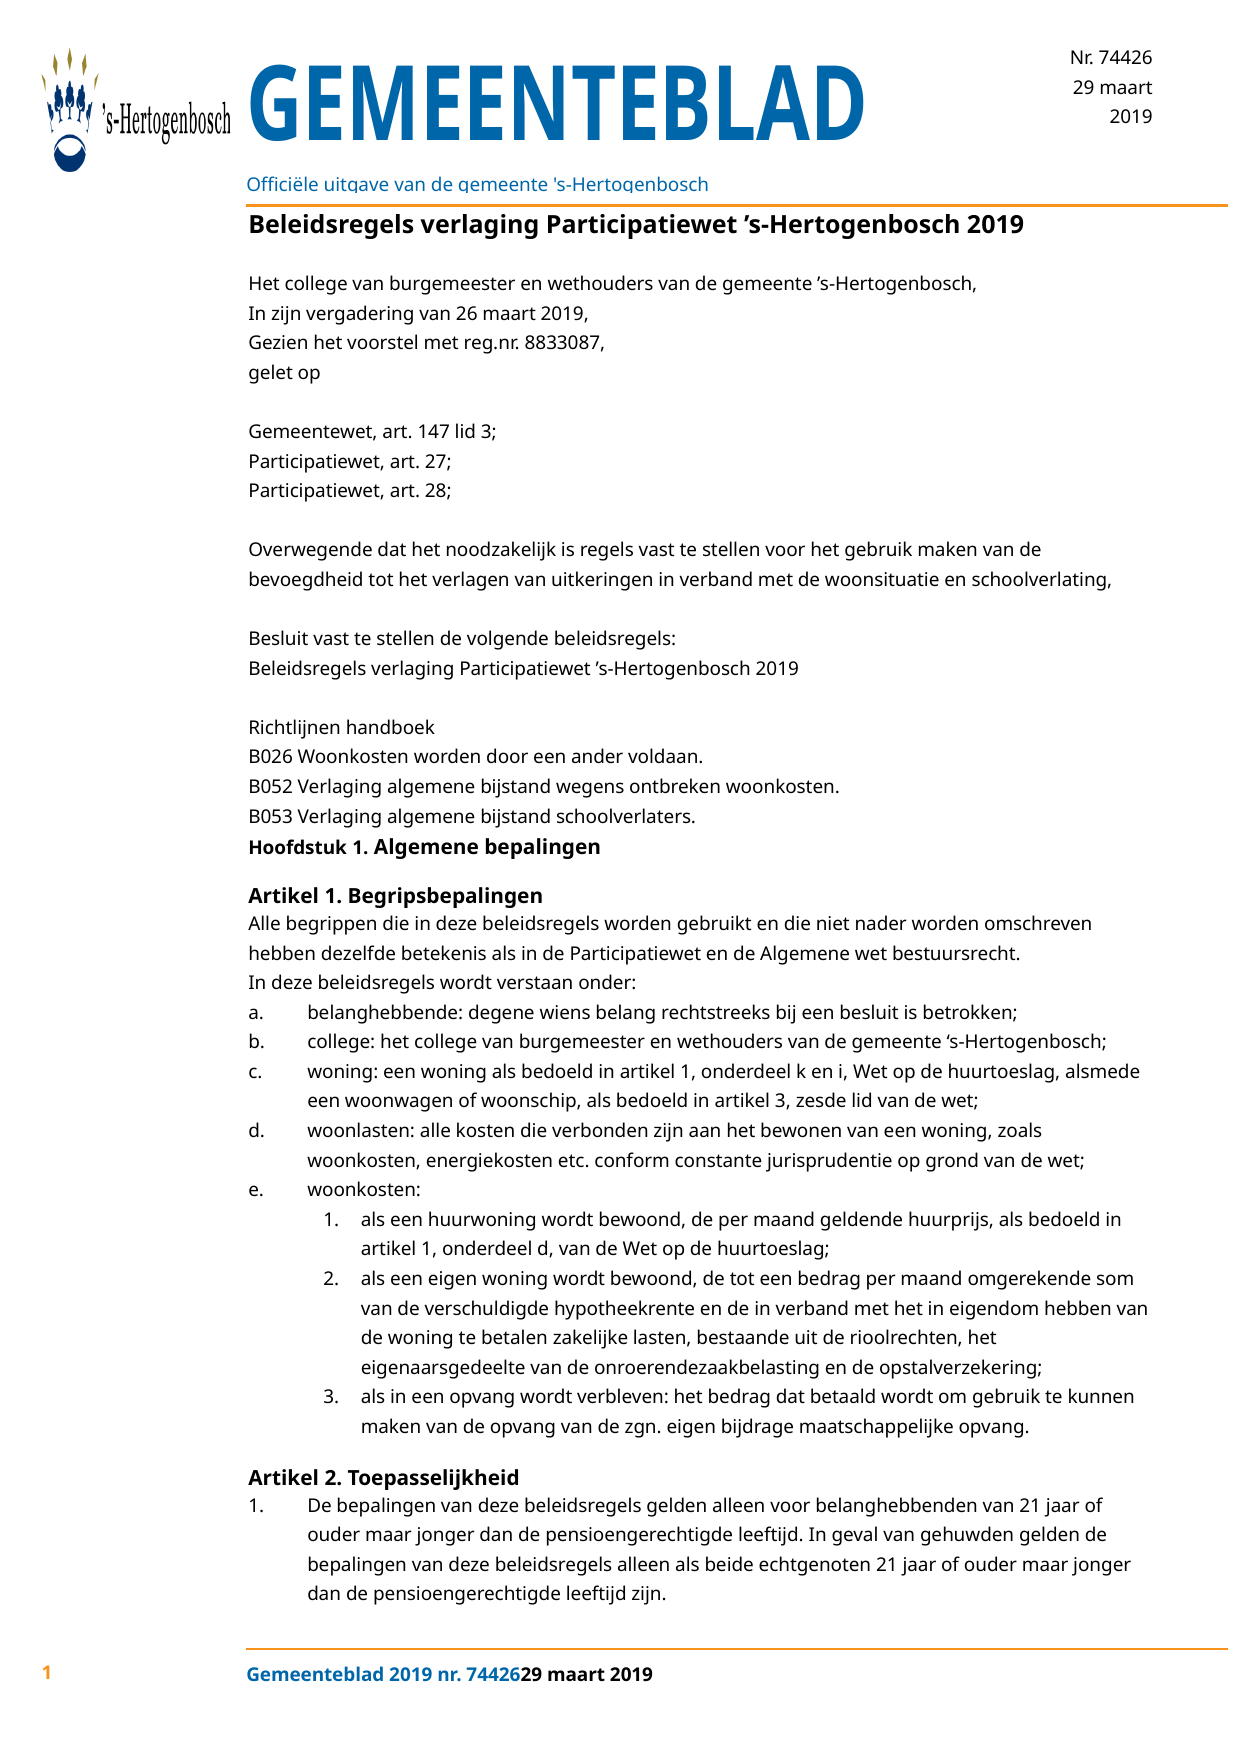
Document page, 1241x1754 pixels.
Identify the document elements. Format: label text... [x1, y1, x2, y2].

list als een eigen woning wordt bewoond, de tot een bedrag per maand omgerekende som van de verschuldigde hypotheekrente en de in verband met het in eigendom hebben van de woning te betalen zakelijke lasten, bestaande uit de rioolrechten, het eigenaarsgedeelte van de onroerendezaakbelasting en de opstalverzekering; [323, 1265, 1152, 1379]
text In deze beleidsregels wordt verstaan onder: [248, 969, 1152, 995]
text B053 Verlaging algemene bijstand schoolverlaters. [248, 803, 1152, 828]
text gelet op [248, 359, 1152, 385]
list als een huurwoning wordt bewoond, de per maand geldende huurprijs, als bedoeld in artikel 1, onderdeel d, van de Wet op de huurtoeslag; [323, 1206, 1152, 1261]
text Besluit vast te stellen de volgende beleidsregels: [248, 625, 1152, 651]
list belanghebbende: degene wiens belang rechtstreeks bij een besluit is betrokken; [248, 999, 1152, 1024]
text Overwegende dat het noodzakelijk is regels vast te stellen voor het gebruik maken van de bevoegdheid tot het verlagen van uitkeringen in verband met de woonsituatie en schoolverlating, [248, 537, 1152, 592]
list woonkosten: [248, 1176, 1152, 1202]
text Artikel 2. Toepasselijkheid [248, 1463, 1152, 1492]
list De bepalingen van deze beleidsregels gelden alleen voor belanghebbenden van 21 jaar of ouder maar jonger dan de pensioengerechtigde leeftijd. In geval van gehuwden gelden de bepalingen van deze beleidsregels alleen als beide echtgenoten 21 jaar of ouder maar jonger dan de pensioengerechtigde leeftijd zijn. [248, 1492, 1152, 1606]
text B026 Woonkosten worden door een ander voldaan. [248, 744, 1152, 769]
text Artikel 1. Begripsbepalingen [248, 882, 1152, 910]
text Participatiewet, art. 28; [248, 477, 1152, 503]
text Gezien het voorstel met reg.nr. 8833087, [248, 329, 1152, 355]
picture [41, 47, 231, 172]
text Gemeentewet, art. 147 lid 3; [248, 418, 1152, 444]
text Beleidsregels verlaging Participatiewet ’s-Hertogenbosch 2019 [248, 655, 1152, 681]
text Participatiewet, art. 27; [248, 448, 1152, 473]
text Hoofdstuk 1. Algemene bepalingen [248, 832, 1152, 861]
list college: het college van burgemeester en wethouders van de gemeente ‘s-Hertogenbosch; [248, 1028, 1152, 1054]
list als in een opvang wordt verbleven: het bedrag dat betaald wordt om gebruik te kunnen maken van de opvang van de zgn. eigen bijdrage maatschappelijke opvang. [323, 1383, 1152, 1439]
list woonlasten: alle kosten die verbonden zijn aan het bewonen van een woning, zoals woonkosten, energiekosten etc. conform constante jurisprudentie op grond van de wet; [248, 1117, 1152, 1172]
text Richtlijnen handboek [248, 714, 1152, 740]
text In zijn vergadering van 26 maart 2019, [248, 300, 1152, 326]
list woning: een woning als bedoeld in artikel 1, onderdeel k en i, Wet op de huurtoeslag, alsmede een woonwagen of woonschip, als bedoeld in artikel 3, zesde lid van de wet; [248, 1058, 1152, 1113]
text B052 Verlaging algemene bijstand wegens ontbreken woonkosten. [248, 773, 1152, 799]
text Het college van burgemeester en wethouders van de gemeente ’s-Hertogenbosch, [248, 270, 1152, 296]
text Alle begrippen die in deze beleidsregels worden gebruikt en die niet nader worden omschreven hebben dezelfde betekenis als in de Participatiewet en de Algemene wet bestuursrecht. [248, 910, 1152, 965]
text Beleidsregels verlaging Participatiewet ’s-Hertogenbosch 2019 [248, 207, 1152, 241]
